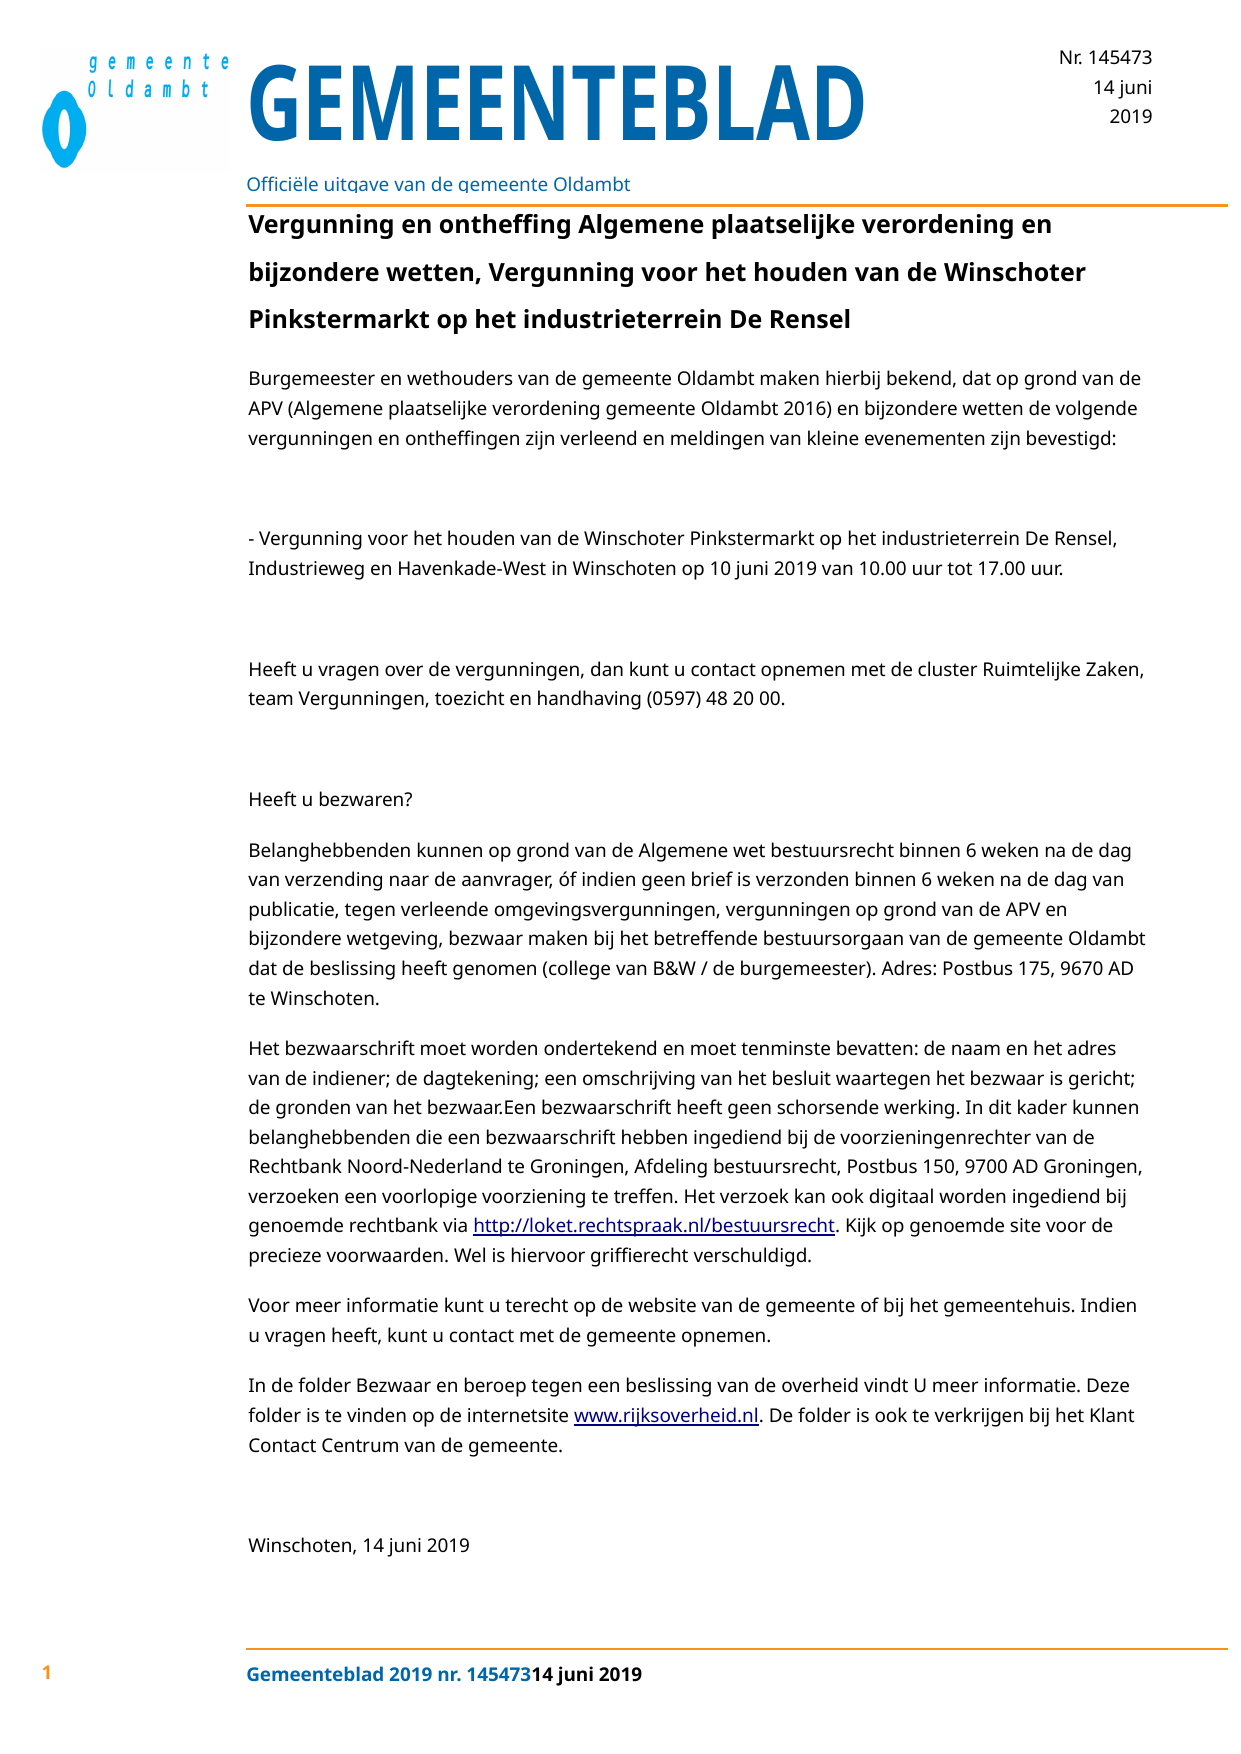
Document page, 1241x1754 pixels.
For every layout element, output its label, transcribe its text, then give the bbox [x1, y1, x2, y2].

text In de folder Bezwaar en beroep tegen een beslissing van de overheid vindt U meer informatie. Deze folder is te vinden op de internetsite www.rijksoverheid.nl. De folder is ook te verkrijgen bij het Klant Contact Centrum van de gemeente. [248, 1373, 1152, 1457]
text Vergunning en ontheffing Algemene plaatselijke verordening en bijzondere wetten, Vergunning voor het houden van de Winschoter Pinkstermarkt op het industrieterrein De Rensel [248, 207, 1152, 336]
text - Vergunning voor het houden van de Winschoter Pinkstermarkt op het industrieterrein De Rensel, Industrieweg en Havenkade-West in Winschoten op 10 juni 2019 van 10.00 uur tot 17.00 uur. [248, 526, 1152, 581]
text Burgemeester en wethouders van de gemeente Oldambt maken hierbij bekend, dat op grond van de APV (Algemene plaatselijke verordening gemeente Oldambt 2016) en bijzondere wetten de volgende vergunningen en ontheffingen zijn verleend en meldingen van kleine evenementen zijn bevestigd: [248, 366, 1152, 450]
text Het bezwaarschrift moet worden ondertekend en moet tenminste bevatten: de naam en het adres van de indiener; de dagtekening; een omschrijving van het besluit waartegen het bezwaar is gericht; de gronden van het bezwaar.Een bezwaarschrift heeft geen schorsende werking. In dit kader kunnen belanghebbenden die een bezwaarschrift hebben ingediend bij de voorzieningenrechter van de Rechtbank Noord-Nederland te Groningen, Afdeling bestuursrecht, Postbus 150, 9700 AD Groningen, verzoeken een voorlopige voorziening te treffen. Het verzoek kan ook digitaal worden ingediend bij genoemde rechtbank via http://loket.rechtspraak.nl/bestuursrecht. Kijk op genoemde site voor de precieze voorwaarden. Wel is hiervoor griffierecht verschuldigd. [248, 1035, 1152, 1268]
text Heeft u bezwaren? [248, 786, 1152, 812]
text Heeft u vragen over de vergunningen, dan kunt u contact opnemen met de cluster Ruimtelijke Zaken, team Vergunningen, toezicht en handhaving (0597) 48 20 00. [248, 656, 1152, 711]
picture [41, 47, 231, 172]
text Belanghebbenden kunnen op grond van de Algemene wet bestuursrecht binnen 6 weken na de dag van verzending naar de aanvrager, óf indien geen brief is verzonden binnen 6 weken na de dag van publicatie, tegen verleende omgevingsvergunningen, vergunningen op grond van de APV en bijzondere wetgeving, bezwaar maken bij het betreffende bestuursorgaan van de gemeente Oldambt dat de beslissing heeft genomen (college van B&W / de burgemeester). Adres: Postbus 175, 9670 AD te Winschoten. [248, 837, 1152, 1010]
text Winschoten, 14 juni 2019 [248, 1533, 1152, 1558]
text Voor meer informatie kunt u terecht op de website van de gemeente of bij het gemeentehuis. Indien u vragen heeft, kunt u contact met de gemeente opnemen. [248, 1293, 1152, 1348]
